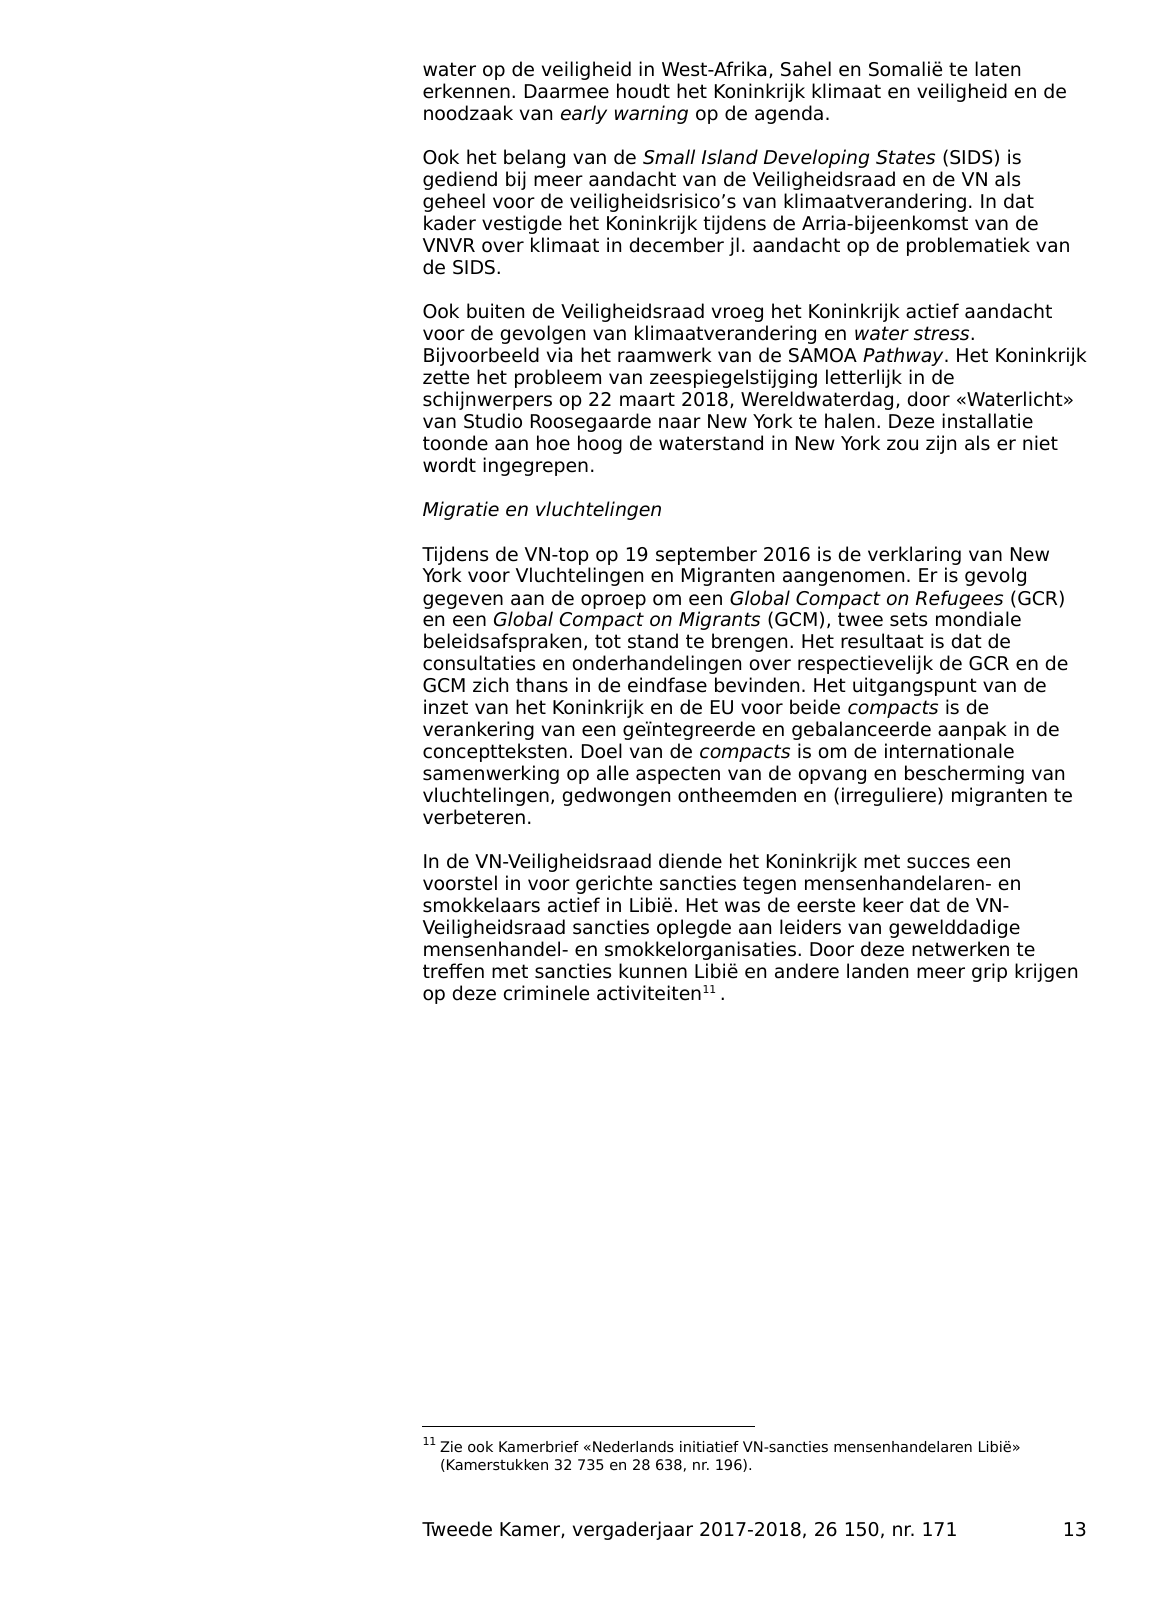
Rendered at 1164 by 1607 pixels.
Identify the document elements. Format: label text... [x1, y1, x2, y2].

text Tijdens de VN-top op 19 september 2016 is de verklaring van New York voor Vluchtelingen en Migranten aangenomen. Er is gevolg gegeven aan de oproep om een Global Compact on Refugees (GCR) en een Global Compact on Migrants (GCM), twee sets mondiale beleidsafspraken, tot stand te brengen. Het resultaat is dat de consultaties en onderhandelingen over respectievelijk de GCR en de GCM zich thans in de eindfase bevinden. Het uitgangspunt van de inzet van het Koninkrijk en de EU voor beide compacts is de verankering van een geïntegreerde en gebalanceerde aanpak in de conceptteksten. Doel van de compacts is om de internationale samenwerking op alle aspecten van de opvang en bescherming van vluchtelingen, gedwongen ontheemden en (irreguliere) migranten te verbeteren. [422, 543, 1087, 829]
text water op de veiligheid in West-Afrika, Sahel en Somalië te laten erkennen. Daarmee houdt het Koninkrijk klimaat en veiligheid en de noodzaak van early warning op de agenda. [422, 59, 1087, 125]
text Ook het belang van de Small Island Developing States (SIDS) is gediend bij meer aandacht van de Veiligheidsraad en de VN als geheel voor de veiligheidsrisico’s van klimaatverandering. In dat kader vestigde het Koninkrijk tijdens de Arria-bijeenkomst van de VNVR over klimaat in december jl. aandacht op de problematiek van de SIDS. [422, 147, 1087, 279]
text In de VN-Veiligheidsraad diende het Koninkrijk met succes een voorstel in voor gerichte sancties tegen mensenhandelaren- en smokkelaars actief in Libië. Het was de eerste keer dat de VN-Veiligheidsraad sancties oplegde aan leiders van gewelddadige mensenhandel- en smokkelorganisaties. Door deze netwerken te treffen met sancties kunnen Libië en andere landen meer grip krijgen op deze criminele activiteiten. [422, 851, 1087, 1005]
text Ook buiten de Veiligheidsraad vroeg het Koninkrijk actief aandacht voor de gevolgen van klimaatverandering en water stress. Bijvoorbeeld via het raamwerk van de SAMOA Pathway. Het Koninkrijk zette het probleem van zeespiegelstijging letterlijk in de schijnwerpers op 22 maart 2018, Wereldwaterdag, door «Waterlicht» van Studio Roosegaarde naar New York te halen. Deze installatie toonde aan hoe hoog de waterstand in New York zou zijn als er niet wordt ingegrepen. [422, 301, 1087, 477]
text Zie ook Kamerbrief «Nederlands initiatief VN-sancties mensenhandelaren Libië» (Kamerstukken 32 735 en 28 638, nr. 196). [422, 1435, 1087, 1474]
subtitle Migratie en vluchtelingen [422, 499, 1087, 521]
